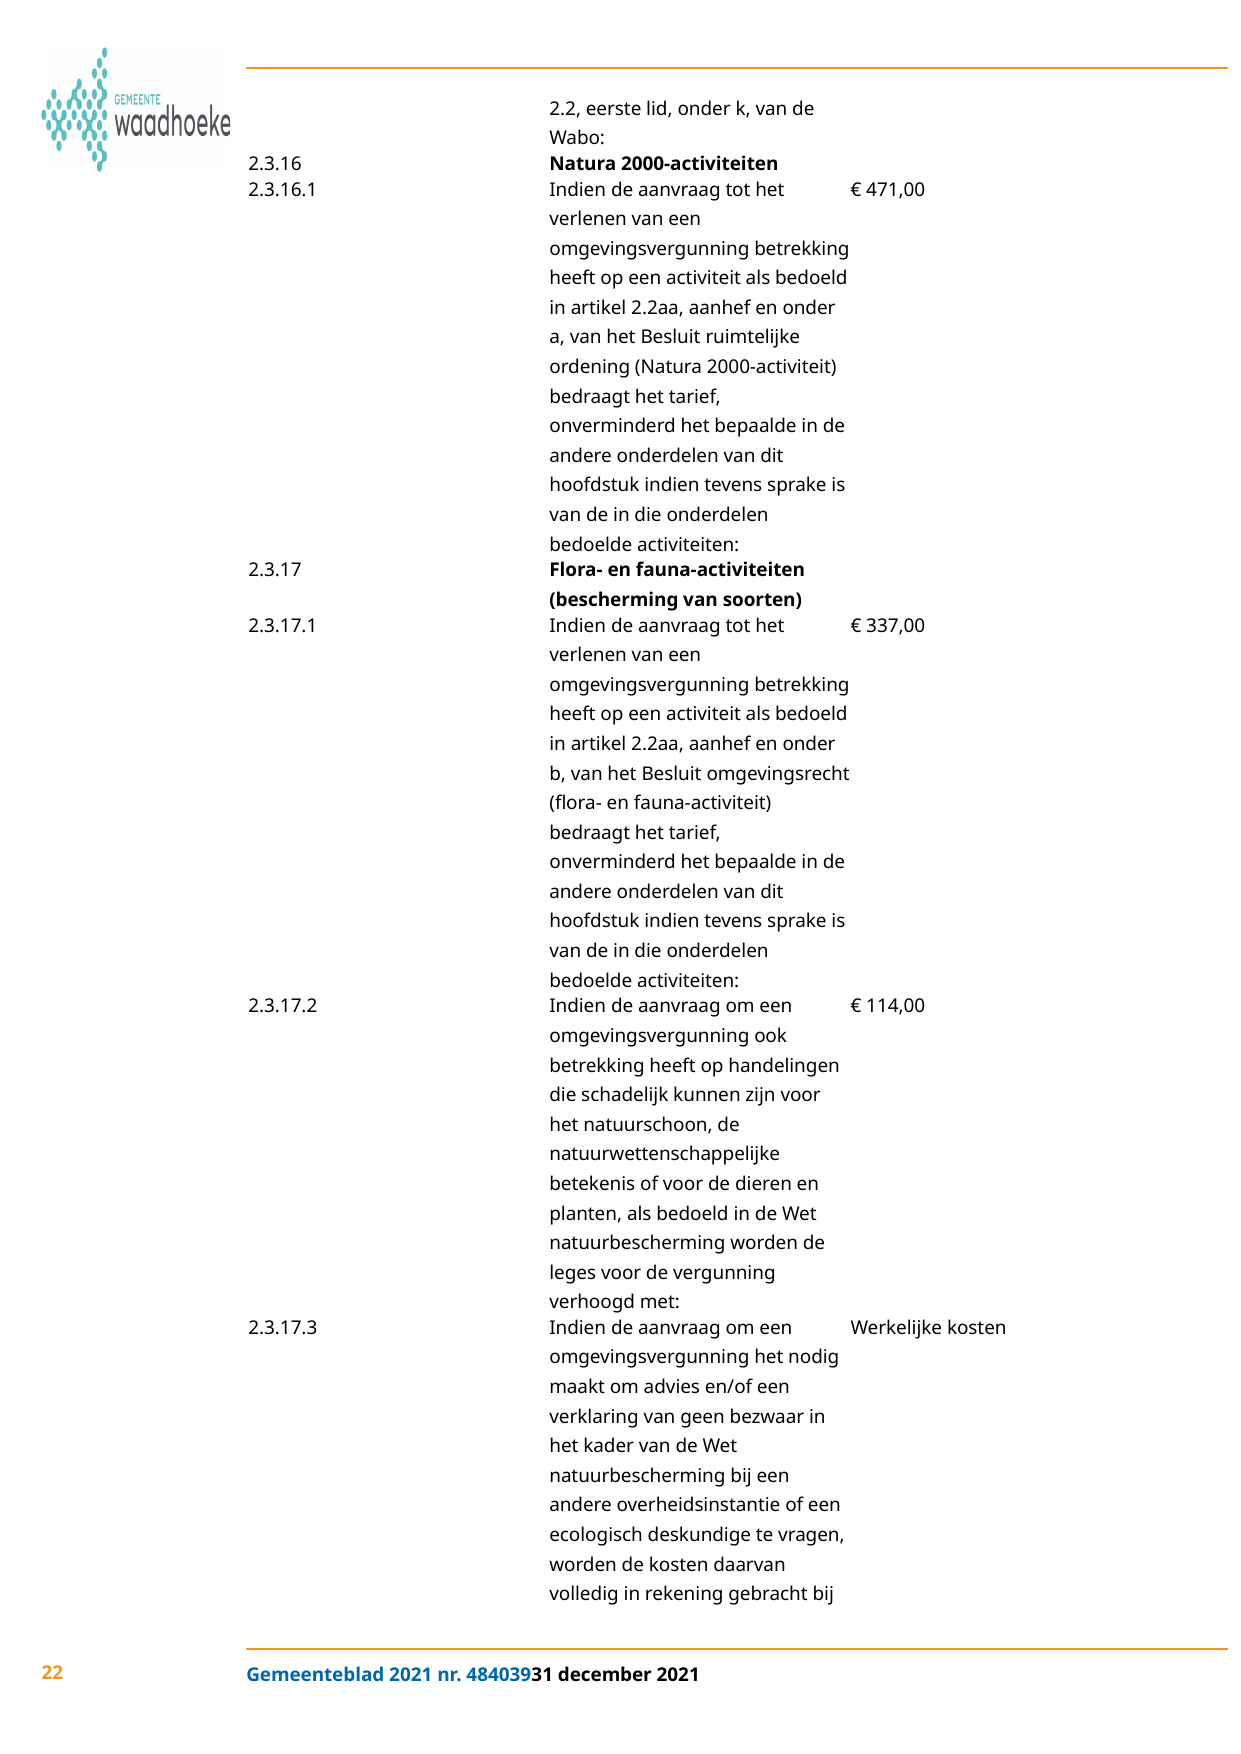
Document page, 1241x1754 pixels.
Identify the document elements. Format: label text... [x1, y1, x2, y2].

table_cell [850, 95, 1152, 150]
table_cell 2.3.16.1 [248, 176, 549, 557]
table_cell [850, 557, 1152, 612]
table_cell 2.2, eerste lid, onder k, van de Wabo: [549, 95, 850, 150]
table_cell € 337,00 [850, 612, 1152, 993]
table_cell 2.3.16 [248, 150, 549, 176]
table_cell € 114,00 [850, 993, 1152, 1314]
table_cell Flora- en fauna-activiteiten (bescherming van soorten) [549, 557, 850, 612]
table_cell Natura 2000-activiteiten [549, 150, 850, 176]
table_cell [248, 95, 549, 150]
table_cell 2.3.17.3 [248, 1314, 549, 1606]
picture [41, 47, 231, 172]
table_cell Indien de aanvraag om een omgevingsvergunning het nodig maakt om advies en/of een verklaring van geen bezwaar in het kader van de Wet natuurbescherming bij een andere overheidsinstantie of een ecologisch deskundige te vragen, worden de kosten daarvan volledig in rekening gebracht bij [549, 1314, 850, 1606]
table_cell € 471,00 [850, 176, 1152, 557]
table_cell Werkelijke kosten [850, 1314, 1152, 1606]
table_cell Indien de aanvraag tot het verlenen van een omgevingsvergunning betrekking heeft op een activiteit als bedoeld in artikel 2.2aa, aanhef en onder a, van het Besluit ruimtelijke ordening (Natura 2000-activiteit) bedraagt het tarief, onverminderd het bepaalde in de andere onderdelen van dit hoofdstuk indien tevens sprake is van de in die onderdelen bedoelde activiteiten: [549, 176, 850, 557]
table_cell Indien de aanvraag om een omgevingsvergunning ook betrekking heeft op handelingen die schadelijk kunnen zijn voor het natuurschoon, de natuurwettenschappelijke betekenis of voor de dieren en planten, als bedoeld in de Wet natuurbescherming worden de leges voor de vergunning verhoogd met: [549, 993, 850, 1314]
table_cell Indien de aanvraag tot het verlenen van een omgevingsvergunning betrekking heeft op een activiteit als bedoeld in artikel 2.2aa, aanhef en onder b, van het Besluit omgevingsrecht (flora- en fauna-activiteit) bedraagt het tarief, onverminderd het bepaalde in de andere onderdelen van dit hoofdstuk indien tevens sprake is van de in die onderdelen bedoelde activiteiten: [549, 612, 850, 993]
table_cell 2.3.17 [248, 557, 549, 612]
table_cell 2.3.17.1 [248, 612, 549, 993]
table_cell [850, 150, 1152, 176]
table_cell 2.3.17.2 [248, 993, 549, 1314]
